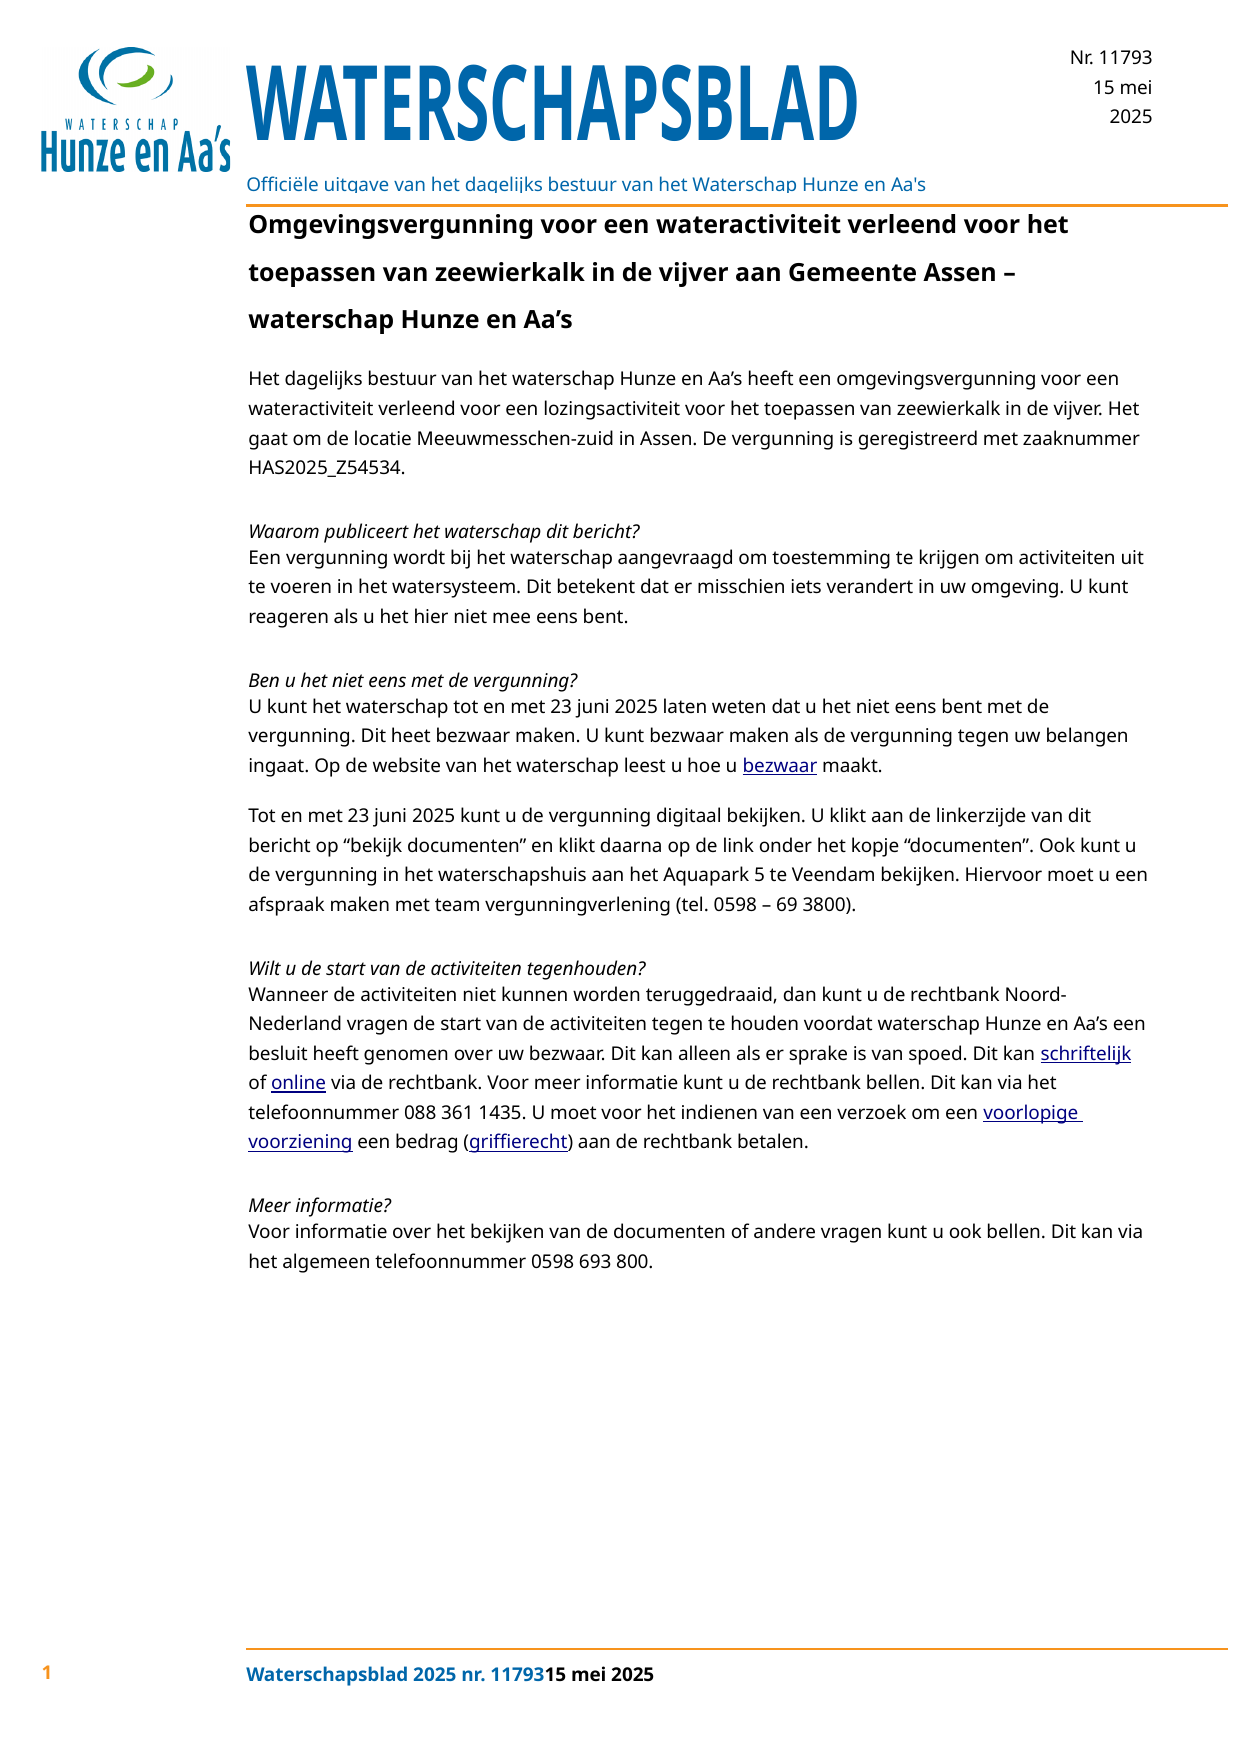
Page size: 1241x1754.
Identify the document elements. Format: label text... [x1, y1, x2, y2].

picture [183, 163, 191, 172]
text Voor informatie over het bekijken van de documenten of andere vragen kunt u ook bellen. Dit kan via het algemeen telefoonnummer 0598 693 800. [248, 1218, 1152, 1274]
picture [226, 145, 231, 156]
picture [47, 154, 51, 172]
text Ben u het niet eens met de vergunning? [248, 667, 1152, 693]
text U kunt het waterschap tot en met 23 juni 2025 laten weten dat u het niet eens bent met de vergunning. Dit heet bezwaar maken. U kunt bezwaar maken als de vergunning tegen uw belangen ingaat. Op de website van het waterschap leest u hoe u bezwaar maakt. [248, 693, 1152, 778]
text Een vergunning wordt bij het waterschap aangevraagd om toestemming te krijgen om activiteiten uit te voeren in het watersysteem. Dit betekent dat er misschien iets verandert in uw omgeving. U kunt reageren als u het hier niet mee eens bent. [248, 544, 1152, 629]
text Het dagelijks bestuur van het waterschap Hunze en Aa’s heeft een omgevingsvergunning voor een wateractiviteit verleend voor een lozingsactiviteit voor het toepassen van zeewierkalk in de vijver. Het gaat om de locatie Meeuwmesschen-zuid in Assen. De vergunning is geregistreerd met zaaknummer HAS2025_Z54534. [248, 366, 1152, 480]
text Omgevingsvergunning voor een wateractiviteit verleend voor het toepassen van zeewierkalk in de vijver aan Gemeente Assen – waterschap Hunze en Aa’s [248, 207, 1152, 336]
text Meer informatie? [248, 1193, 1152, 1218]
text Wilt u de start van de activiteiten tegenhouden? [248, 955, 1152, 981]
text Wanneer de activiteiten niet kunnen worden teruggedraaid, dan kunt u de rechtbank Noord-Nederland vragen de start van de activiteiten tegen te houden voordat waterschap Hunze en Aa’s een besluit heeft genomen over uw bezwaar. Dit kan alleen als er sprake is van spoed. Dit kan schriftelijk of online via de rechtbank. Voor meer informatie kunt u de rechtbank bellen. Dit kan via het telefoonnummer 088 361 1435. U moet voor het indienen van een verzoek om een voorlopige voorziening een bedrag (griffierecht) aan de rechtbank betalen. [248, 981, 1152, 1154]
text Tot en met 23 juni 2025 kunt u de vergunning digitaal bekijken. U klikt aan de linkerzijde van dit bericht op “bekijk documenten” en klikt daarna op de link onder het kopje “documenten”. Ook kunt u de vergunning in het waterschapshuis aan het Aquapark 5 te Veendam bekijken. Hiervoor moet u een afspraak maken met team vergunningverlening (tel. 0598 – 69 3800). [248, 802, 1152, 917]
text Waarom publiceert het waterschap dit bericht? [248, 518, 1152, 544]
picture [41, 47, 231, 172]
